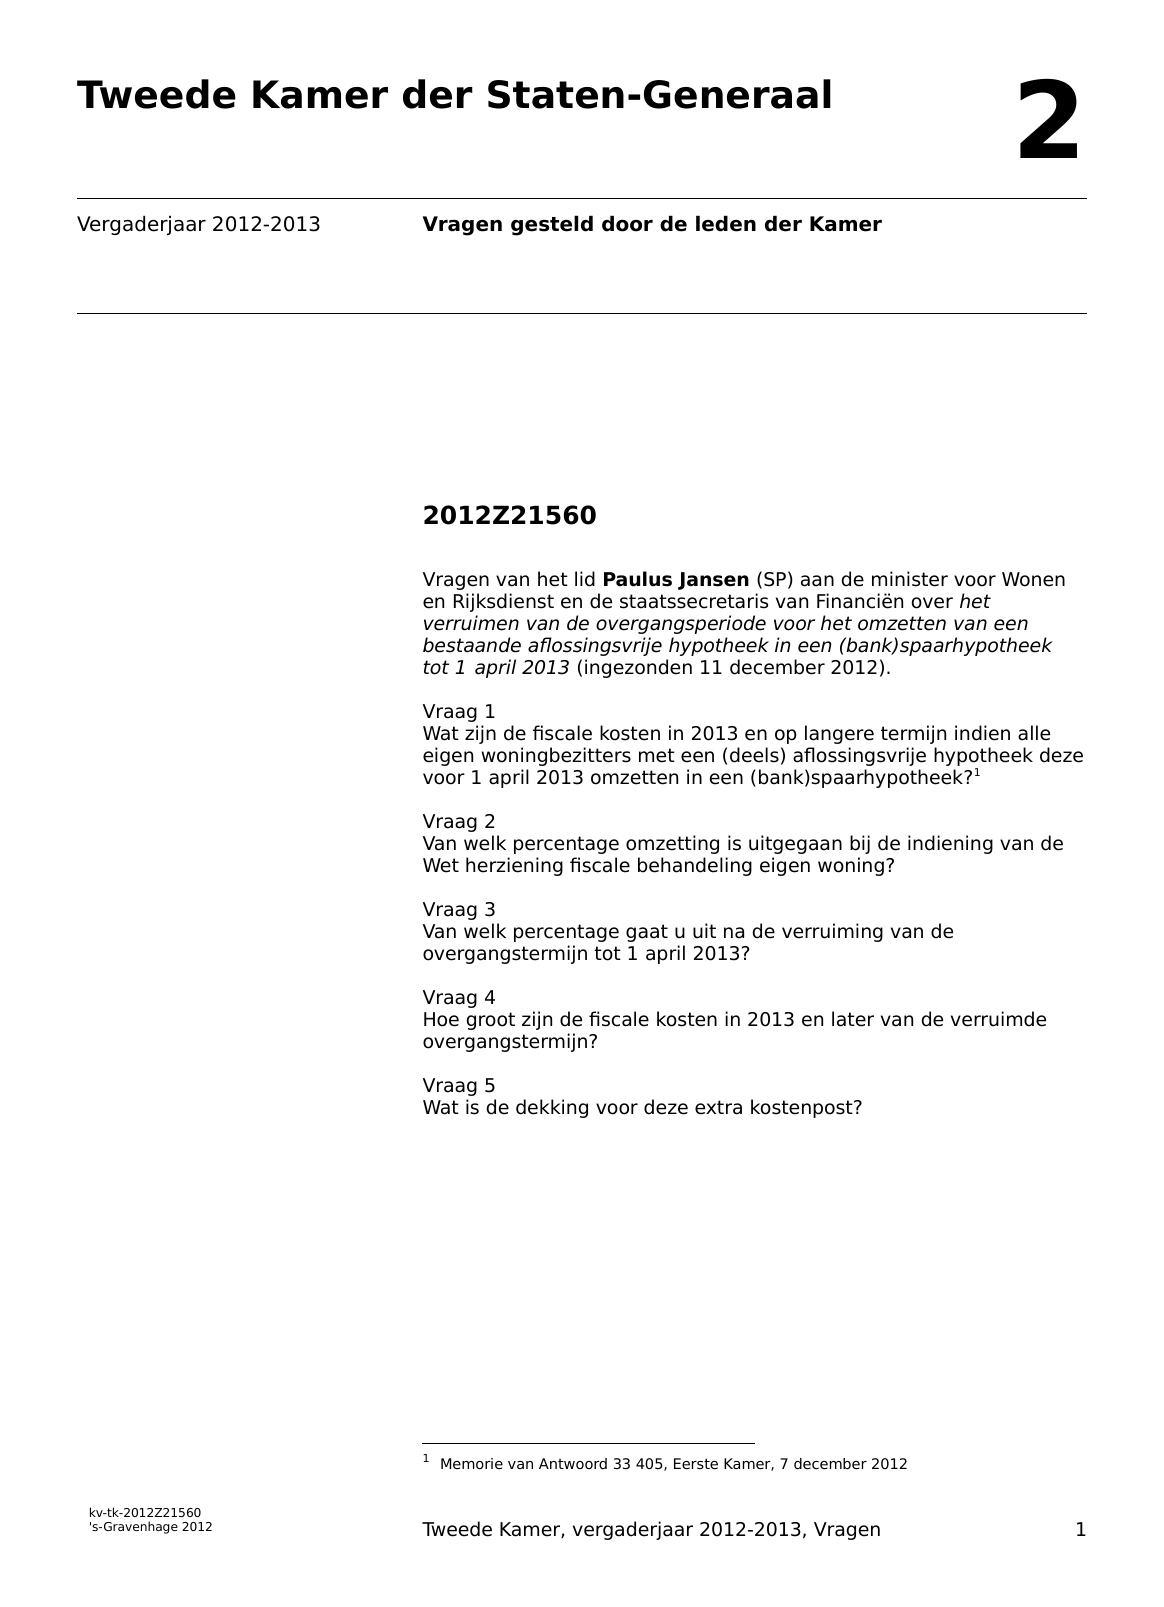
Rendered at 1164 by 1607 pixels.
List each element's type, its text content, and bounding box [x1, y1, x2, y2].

text Wat zijn de fiscale kosten in 2013 en op langere termijn indien alle eigen woningbezitters met een (deels) aflossingsvrije hypotheek deze voor 1 april 2013 omzetten in een (bank)spaarhypotheek? [422, 723, 1087, 789]
text kv-tk-2012Z21560 [88, 1506, 323, 1520]
table_header 2 [886, 59, 1087, 198]
text 's-Gravenhage 2012 [88, 1520, 323, 1534]
table_header Tweede Kamer der Staten-Generaal [77, 59, 886, 198]
text 2012Z21560 [422, 501, 1087, 531]
table_cell Vragen gesteld door de leden der Kamer [422, 199, 1087, 313]
table_cell Vergaderjaar 2012-2013 [77, 199, 422, 313]
text Van welk percentage omzetting is uitgegaan bij de indiening van de Wet herziening fiscale behandeling eigen woning? [422, 833, 1087, 877]
text Memorie van Antwoord 33 405, Eerste Kamer, 7 december 2012 [422, 1452, 1087, 1474]
text Vraag 1 [422, 701, 1087, 723]
text Vraag 3 [422, 899, 1087, 921]
text Vragen van het lid Paulus Jansen (SP) aan de minister voor Wonen en Rijksdienst en de staatssecretaris van Financiën over het verruimen van de overgangsperiode voor het omzetten van een bestaande aflossingsvrije hypotheek in een (bank)spaarhypotheek tot 1 april 2013 (ingezonden 11 december 2012). [422, 569, 1087, 679]
text Vraag 4 [422, 987, 1087, 1009]
text Hoe groot zijn de fiscale kosten in 2013 en later van de verruimde overgangstermijn? [422, 1009, 1087, 1053]
text Vraag 2 [422, 811, 1087, 833]
text Van welk percentage gaat u uit na de verruiming van de overgangstermijn tot 1 april 2013? [422, 921, 1087, 965]
text Wat is de dekking voor deze extra kostenpost? [422, 1097, 1087, 1119]
text Vraag 5 [422, 1075, 1087, 1097]
